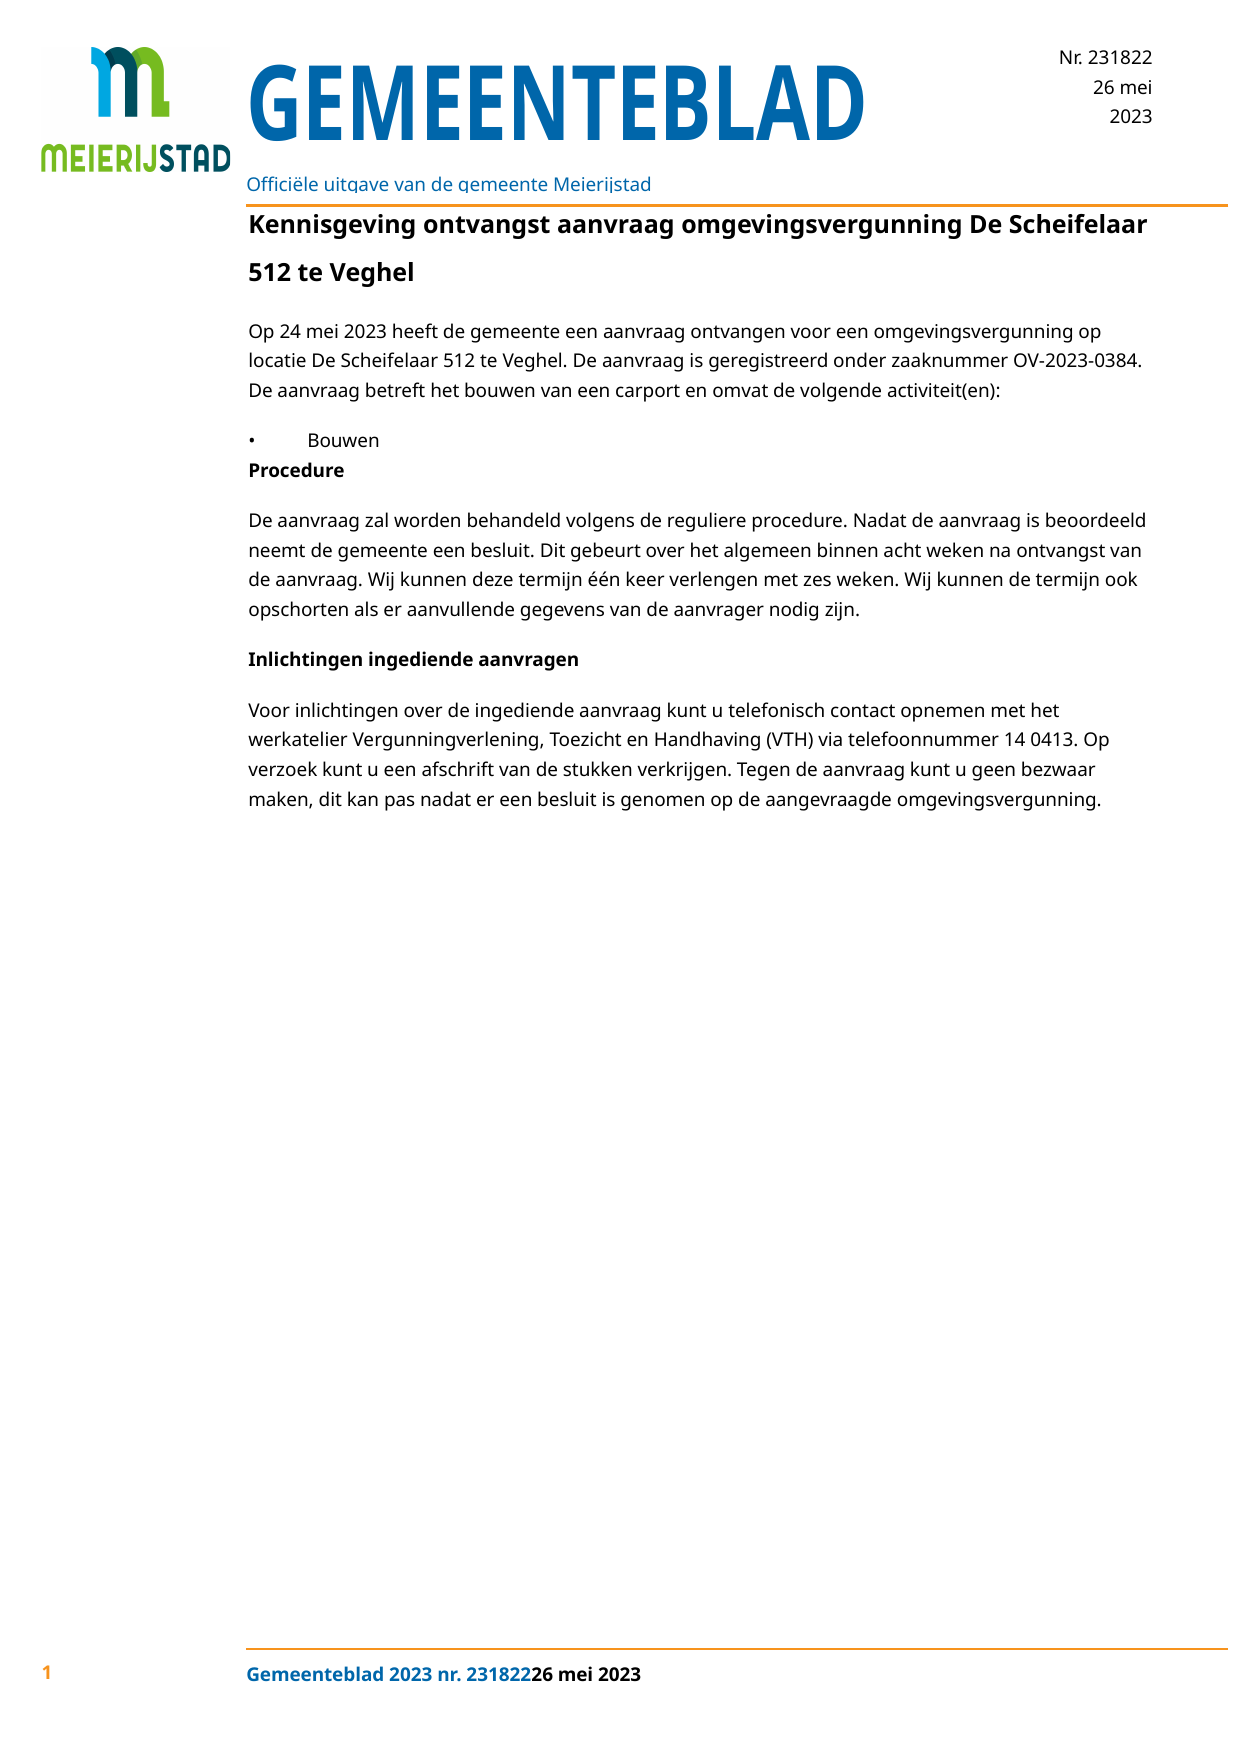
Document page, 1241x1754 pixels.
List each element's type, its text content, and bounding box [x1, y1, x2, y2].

list Bouwen [248, 427, 1152, 453]
text Op 24 mei 2023 heeft de gemeente een aanvraag ontvangen voor een omgevingsvergunning op locatie De Scheifelaar 512 te Veghel. De aanvraag is geregistreerd onder zaaknummer OV-2023-0384. De aanvraag betreft het bouwen van een carport en omvat de volgende activiteit(en): [248, 318, 1152, 403]
text Procedure [248, 457, 1152, 483]
text Inlichtingen ingediende aanvragen [248, 647, 1152, 672]
text Kennisgeving ontvangst aanvraag omgevingsvergunning De Scheifelaar 512 te Veghel [248, 207, 1152, 288]
picture [41, 47, 231, 172]
text Voor inlichtingen over de ingediende aanvraag kunt u telefonisch contact opnemen met het werkatelier Vergunningverlening, Toezicht en Handhaving (VTH) via telefoonnummer 14 0413. Op verzoek kunt u een afschrift van de stukken verkrijgen. Tegen de aanvraag kunt u geen bezwaar maken, dit kan pas nadat er een besluit is genomen op de aangevraagde omgevingsvergunning. [248, 697, 1152, 812]
text De aanvraag zal worden behandeld volgens de reguliere procedure. Nadat de aanvraag is beoordeeld neemt de gemeente een besluit. Dit gebeurt over het algemeen binnen acht weken na ontvangst van de aanvraag. Wij kunnen deze termijn één keer verlengen met zes weken. Wij kunnen de termijn ook opschorten als er aanvullende gegevens van de aanvrager nodig zijn. [248, 507, 1152, 622]
